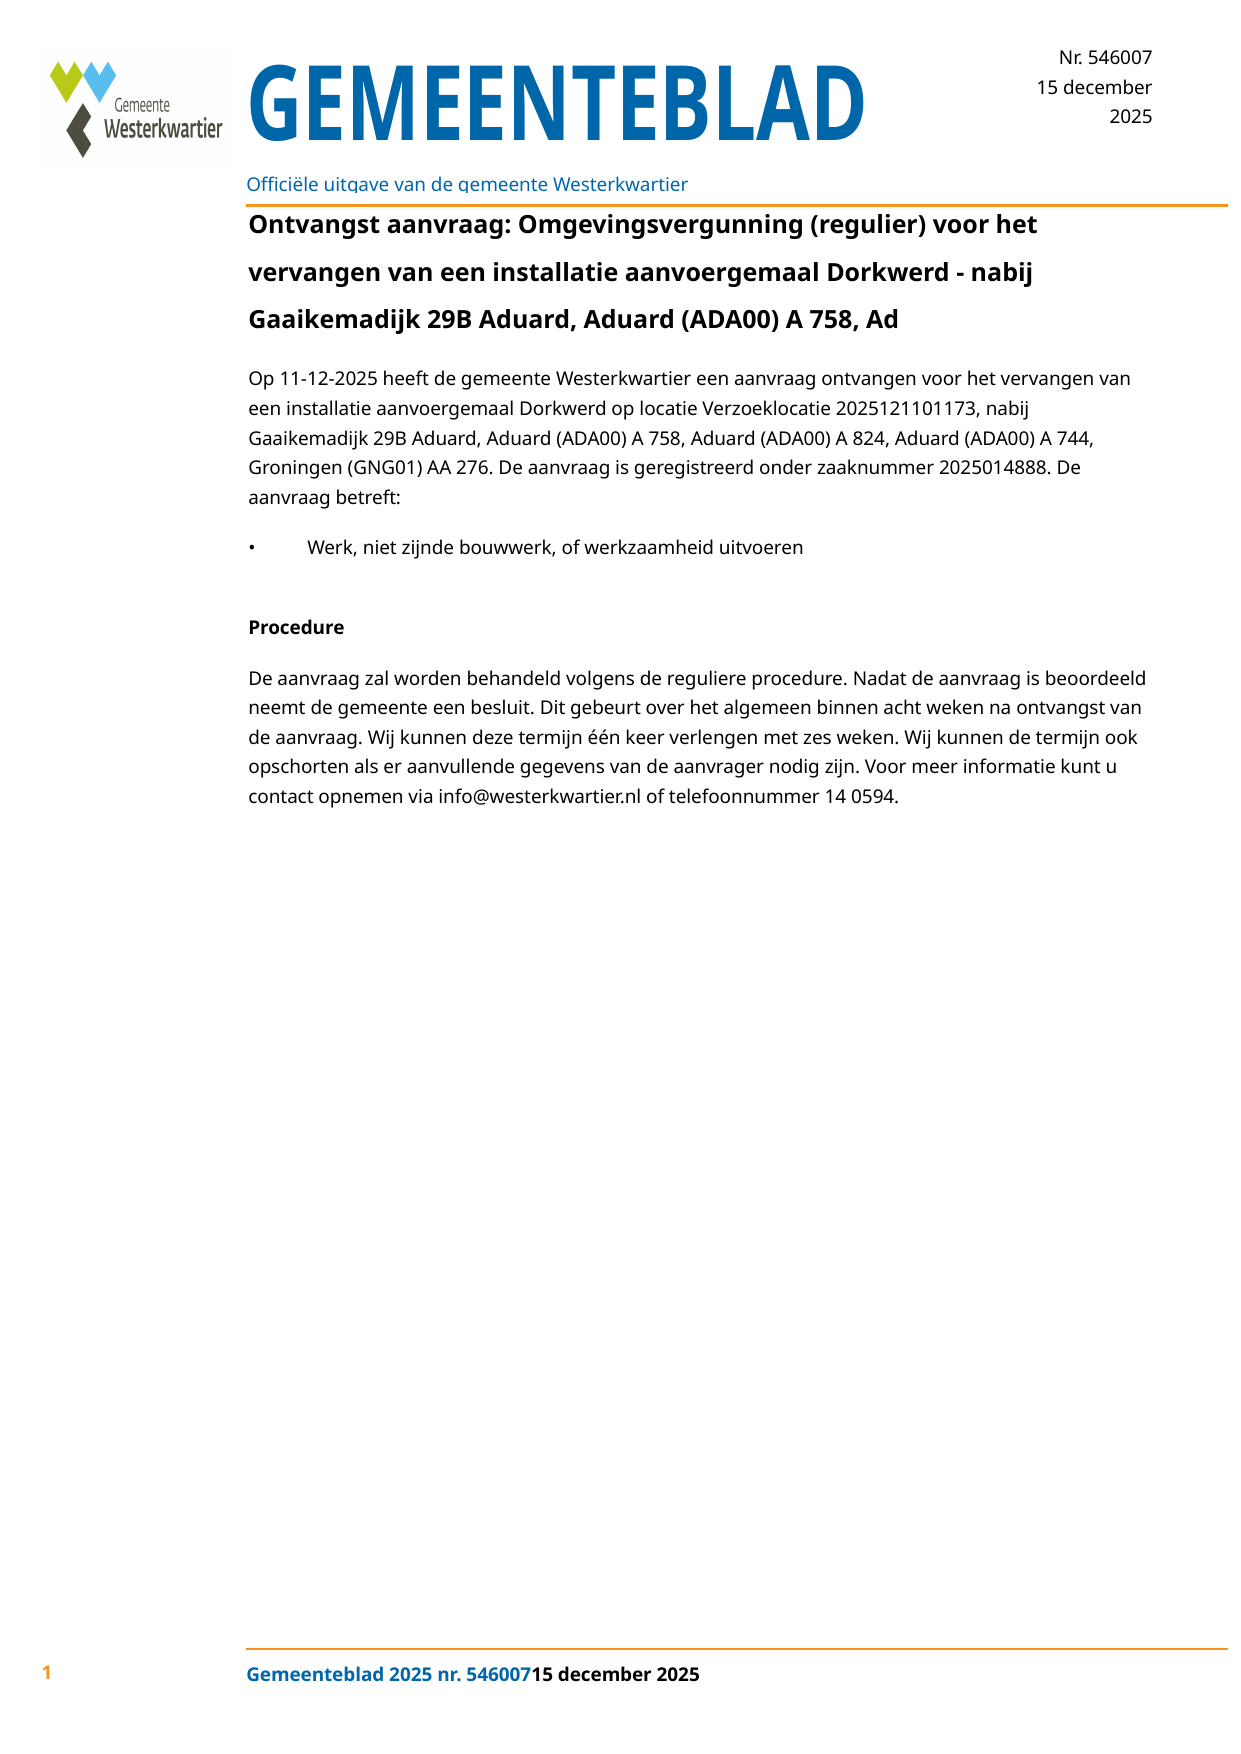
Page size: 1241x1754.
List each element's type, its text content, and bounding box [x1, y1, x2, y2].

text Procedure [248, 614, 1152, 640]
picture [41, 47, 231, 172]
text Ontvangst aanvraag: Omgevingsvergunning (regulier) voor het vervangen van een installatie aanvoergemaal Dorkwerd - nabij Gaaikemadijk 29B Aduard, Aduard (ADA00) A 758, Ad [248, 207, 1152, 336]
list Werk, niet zijnde bouwwerk, of werkzaamheid uitvoeren [248, 534, 1152, 560]
text Op 11-12-2025 heeft de gemeente Westerkwartier een aanvraag ontvangen voor het vervangen van een installatie aanvoergemaal Dorkwerd op locatie Verzoeklocatie 2025121101173, nabij Gaaikemadijk 29B Aduard, Aduard (ADA00) A 758, Aduard (ADA00) A 824, Aduard (ADA00) A 744, Groningen (GNG01) AA 276. De aanvraag is geregistreerd onder zaaknummer 2025014888. De aanvraag betreft: [248, 366, 1152, 509]
text De aanvraag zal worden behandeld volgens de reguliere procedure. Nadat de aanvraag is beoordeeld neemt de gemeente een besluit. Dit gebeurt over het algemeen binnen acht weken na ontvangst van de aanvraag. Wij kunnen deze termijn één keer verlengen met zes weken. Wij kunnen de termijn ook opschorten als er aanvullende gegevens van de aanvrager nodig zijn. Voor meer informatie kunt u contact opnemen via info@westerkwartier.nl of telefoonnummer 14 0594. [248, 665, 1152, 809]
